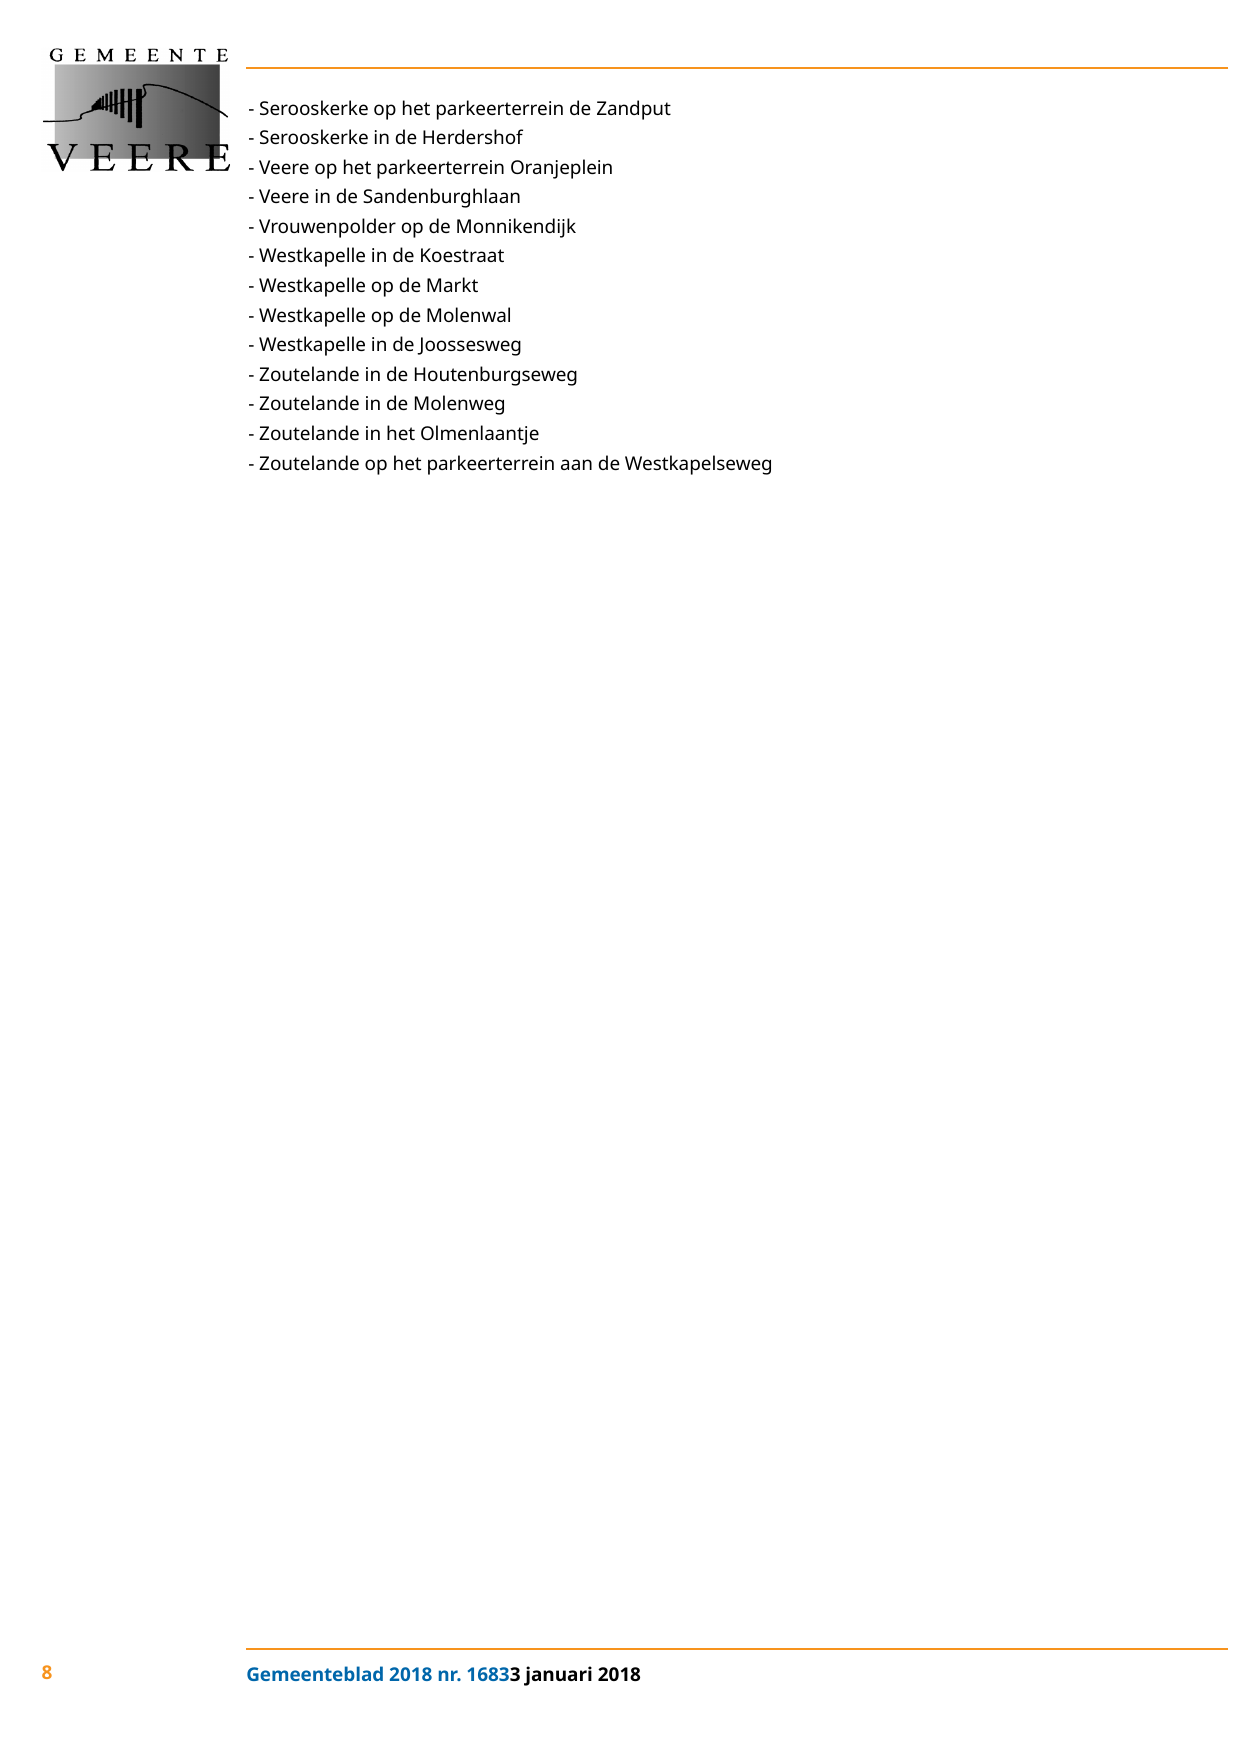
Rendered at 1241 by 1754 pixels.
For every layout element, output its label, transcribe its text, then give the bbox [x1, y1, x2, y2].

picture [41, 47, 231, 172]
text - Veere in de Sandenburghlaan [248, 183, 1152, 209]
text - Westkapelle op de Markt [248, 272, 1152, 298]
text - Vrouwenpolder op de Monnikendijk [248, 213, 1152, 239]
text - Westkapelle in de Joossesweg [248, 331, 1152, 357]
text - Veere op het parkeerterrein Oranjeplein [248, 154, 1152, 180]
text - Serooskerke in de Herdershof [248, 124, 1152, 150]
text - Serooskerke op het parkeerterrein de Zandput [248, 95, 1152, 121]
text - Zoutelande in de Houtenburgseweg [248, 361, 1152, 387]
text - Zoutelande op het parkeerterrein aan de Westkapelseweg [248, 450, 1152, 476]
text - Zoutelande in het Olmenlaantje [248, 420, 1152, 446]
text - Zoutelande in de Molenweg [248, 391, 1152, 416]
text - Westkapelle in de Koestraat [248, 243, 1152, 268]
text - Westkapelle op de Molenwal [248, 302, 1152, 328]
